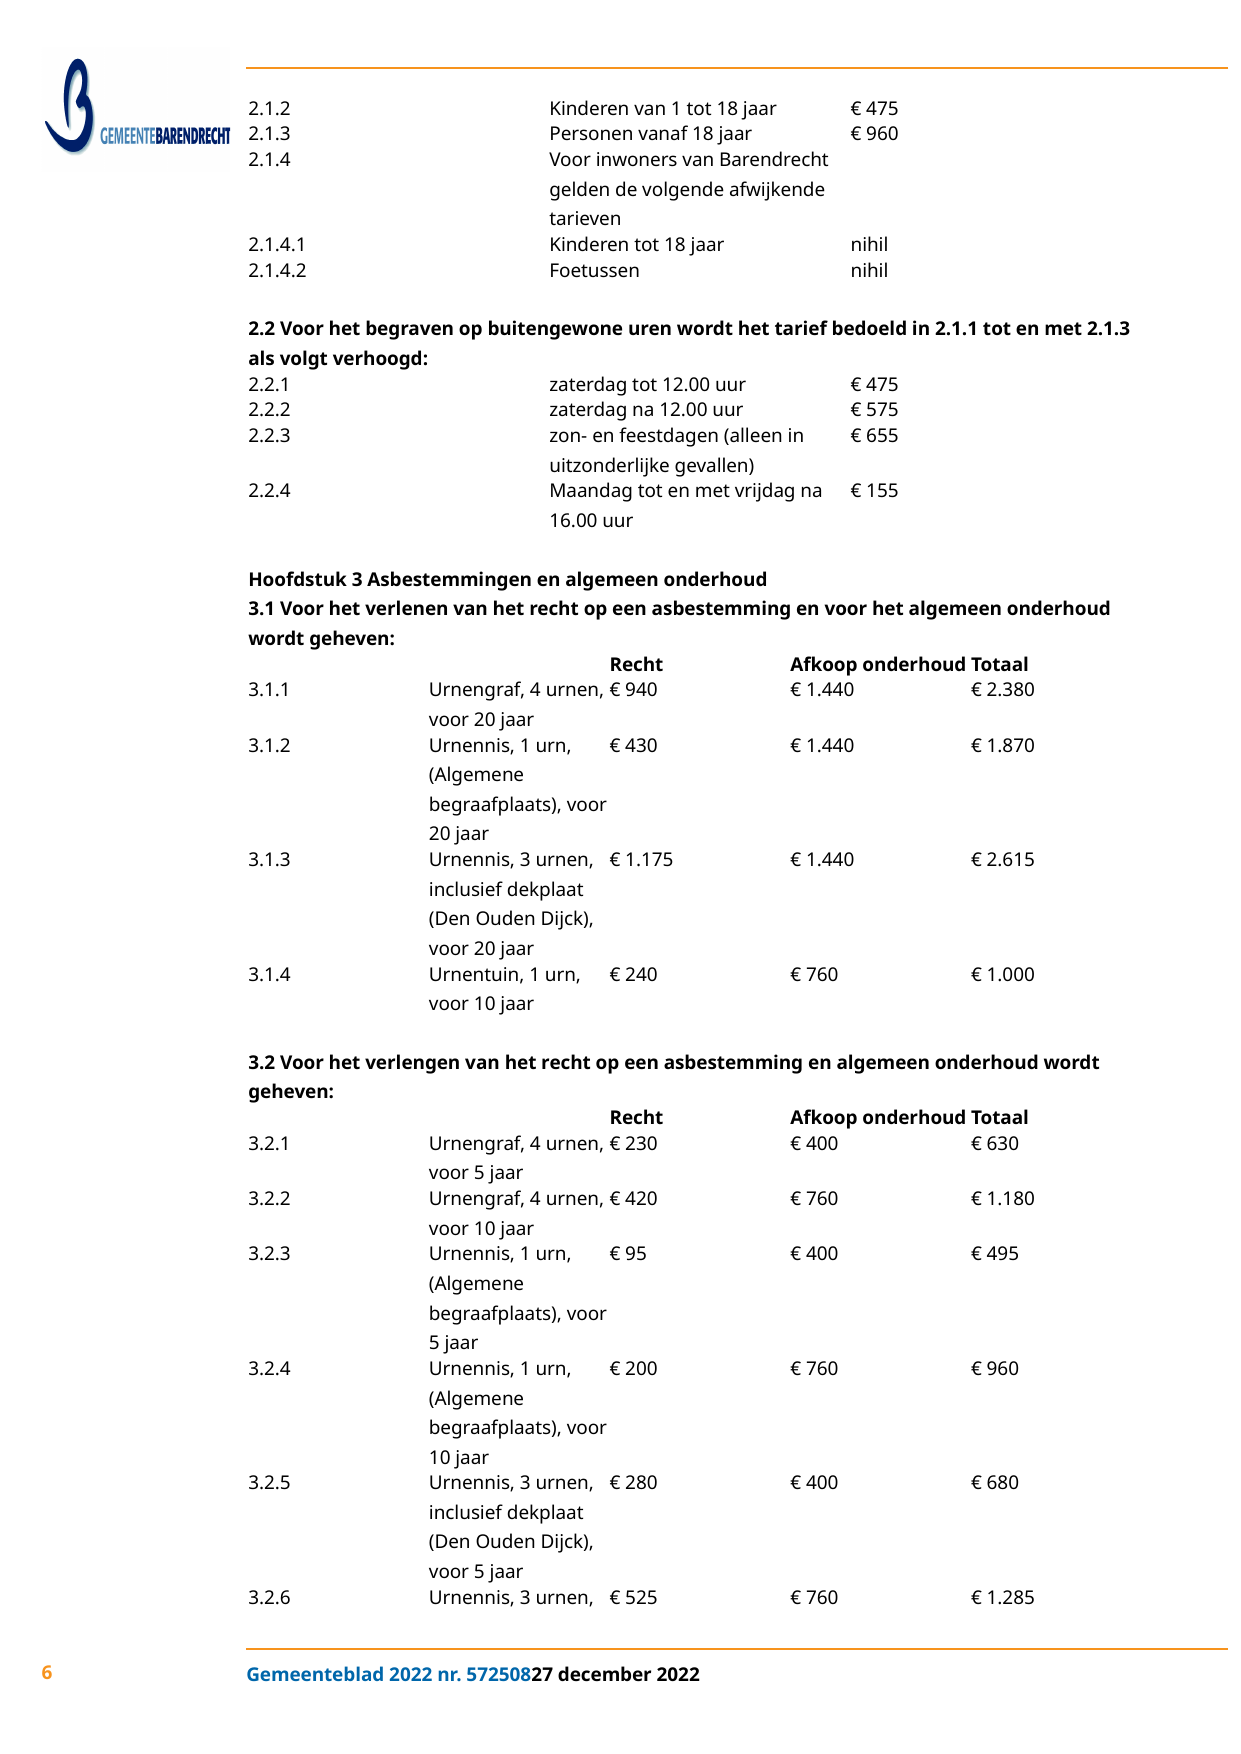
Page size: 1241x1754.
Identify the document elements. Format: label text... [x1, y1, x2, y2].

table_cell Urnennis, 3 urnen, [429, 1584, 609, 1610]
table_cell € 400 [790, 1241, 971, 1355]
table_cell zaterdag na 12.00 uur [549, 397, 850, 422]
table_cell 3.2.3 [248, 1241, 429, 1355]
table_cell € 680 [971, 1470, 1152, 1584]
table_cell nihil [850, 231, 1152, 257]
table_cell € 155 [850, 478, 1152, 533]
table_cell € 760 [790, 1584, 971, 1610]
table_cell € 400 [790, 1130, 971, 1185]
table_cell Maandag tot en met vrijdag na 16.00 uur [549, 478, 850, 533]
table_cell zaterdag tot 12.00 uur [549, 371, 850, 397]
table_cell € 280 [609, 1470, 790, 1584]
table_cell 2.2.3 [248, 422, 549, 478]
table_header 3.2 Voor het verlengen van het recht op een asbestemming en algemeen onderhoud wordt geheven: [248, 1049, 1152, 1104]
table_cell € 1.175 [609, 846, 790, 961]
table_cell € 1.440 [790, 732, 971, 846]
table_cell Urnengraf, 4 urnen, voor 10 jaar [429, 1185, 609, 1241]
table_cell 3.2.5 [248, 1470, 429, 1584]
table_cell Totaal [971, 1104, 1152, 1130]
table_cell € 655 [850, 422, 1152, 478]
table_cell € 525 [609, 1584, 790, 1610]
table_cell € 960 [850, 121, 1152, 146]
table_cell € 1.180 [971, 1185, 1152, 1241]
table_cell € 430 [609, 732, 790, 846]
table_cell Recht [609, 651, 790, 676]
table_cell 2.1.4.1 [248, 231, 549, 257]
table_cell 3.1.4 [248, 961, 429, 1016]
table_cell Kinderen van 1 tot 18 jaar [549, 95, 850, 121]
table_cell Totaal [971, 651, 1152, 676]
table_cell 3.2.1 [248, 1130, 429, 1185]
table_cell € 475 [850, 371, 1152, 397]
table_cell € 1.870 [971, 732, 1152, 846]
table_cell Recht [609, 1104, 790, 1130]
table_cell [429, 1104, 609, 1130]
text Hoofdstuk 3 Asbestemmingen en algemeen onderhoud [248, 566, 1152, 591]
table_cell € 1.440 [790, 846, 971, 961]
table_cell Afkoop onderhoud [790, 1104, 971, 1130]
table_cell 2.2.2 [248, 397, 549, 422]
table_cell € 400 [790, 1470, 971, 1584]
table_cell Urnentuin, 1 urn, voor 10 jaar [429, 961, 609, 1016]
table_cell 3.2.6 [248, 1584, 429, 1610]
table_cell Urnennis, 1 urn, (Algemene begraafplaats), voor 5 jaar [429, 1241, 609, 1355]
table_cell € 1.440 [790, 676, 971, 732]
table_cell Urnengraf, 4 urnen, voor 20 jaar [429, 676, 609, 732]
table_cell [429, 651, 609, 676]
table_cell 2.2.4 [248, 478, 549, 533]
table_cell € 1.285 [971, 1584, 1152, 1610]
table_cell € 475 [850, 95, 1152, 121]
picture [41, 47, 231, 172]
table_cell 2.1.4 [248, 146, 549, 231]
table_cell € 495 [971, 1241, 1152, 1355]
table_cell Foetussen [549, 257, 850, 283]
table_cell Voor inwoners van Barendrecht gelden de volgende afwijkende tarieven [549, 146, 850, 231]
table_cell 3.2.4 [248, 1355, 429, 1469]
table_cell Urnennis, 1 urn, (Algemene begraafplaats), voor 10 jaar [429, 1355, 609, 1469]
table_cell € 200 [609, 1355, 790, 1469]
table_cell nihil [850, 257, 1152, 283]
table_cell € 95 [609, 1241, 790, 1355]
table_cell [248, 1104, 429, 1130]
table_cell Urnennis, 1 urn, (Algemene begraafplaats), voor 20 jaar [429, 732, 609, 846]
table_cell 3.1.3 [248, 846, 429, 961]
table_cell 2.2.1 [248, 371, 549, 397]
table_cell Afkoop onderhoud [790, 651, 971, 676]
table_cell € 1.000 [971, 961, 1152, 1016]
table_cell [850, 146, 1152, 231]
table_cell € 240 [609, 961, 790, 1016]
table_cell € 2.380 [971, 676, 1152, 732]
table_cell 3.1.1 [248, 676, 429, 732]
table_cell € 960 [971, 1355, 1152, 1469]
table_cell Urnengraf, 4 urnen, voor 5 jaar [429, 1130, 609, 1185]
table_cell € 760 [790, 1355, 971, 1469]
table_cell € 940 [609, 676, 790, 732]
table_cell Personen vanaf 18 jaar [549, 121, 850, 146]
table_cell € 2.615 [971, 846, 1152, 961]
table_cell 2.1.2 [248, 95, 549, 121]
table_cell € 760 [790, 961, 971, 1016]
table_cell zon- en feestdagen (alleen in uitzonderlijke gevallen) [549, 422, 850, 478]
table_cell 2.1.4.2 [248, 257, 549, 283]
table_cell € 575 [850, 397, 1152, 422]
table_cell € 230 [609, 1130, 790, 1185]
table_cell € 630 [971, 1130, 1152, 1185]
table_header 3.1 Voor het verlenen van het recht op een asbestemming en voor het algemeen onderhoud wordt geheven: [248, 595, 1152, 651]
table_cell 3.1.2 [248, 732, 429, 846]
table_cell Urnennis, 3 urnen, inclusief dekplaat (Den Ouden Dijck), voor 5 jaar [429, 1470, 609, 1584]
table_cell 2.1.3 [248, 121, 549, 146]
table_header 2.2 Voor het begraven op buitengewone uren wordt het tarief bedoeld in 2.1.1 tot en met 2.1.3 als volgt verhoogd: [248, 316, 1152, 371]
table_cell 3.2.2 [248, 1185, 429, 1241]
table_cell Kinderen tot 18 jaar [549, 231, 850, 257]
table_cell € 420 [609, 1185, 790, 1241]
table_cell [248, 651, 429, 676]
table_cell € 760 [790, 1185, 971, 1241]
table_cell Urnennis, 3 urnen, inclusief dekplaat (Den Ouden Dijck), voor 20 jaar [429, 846, 609, 961]
